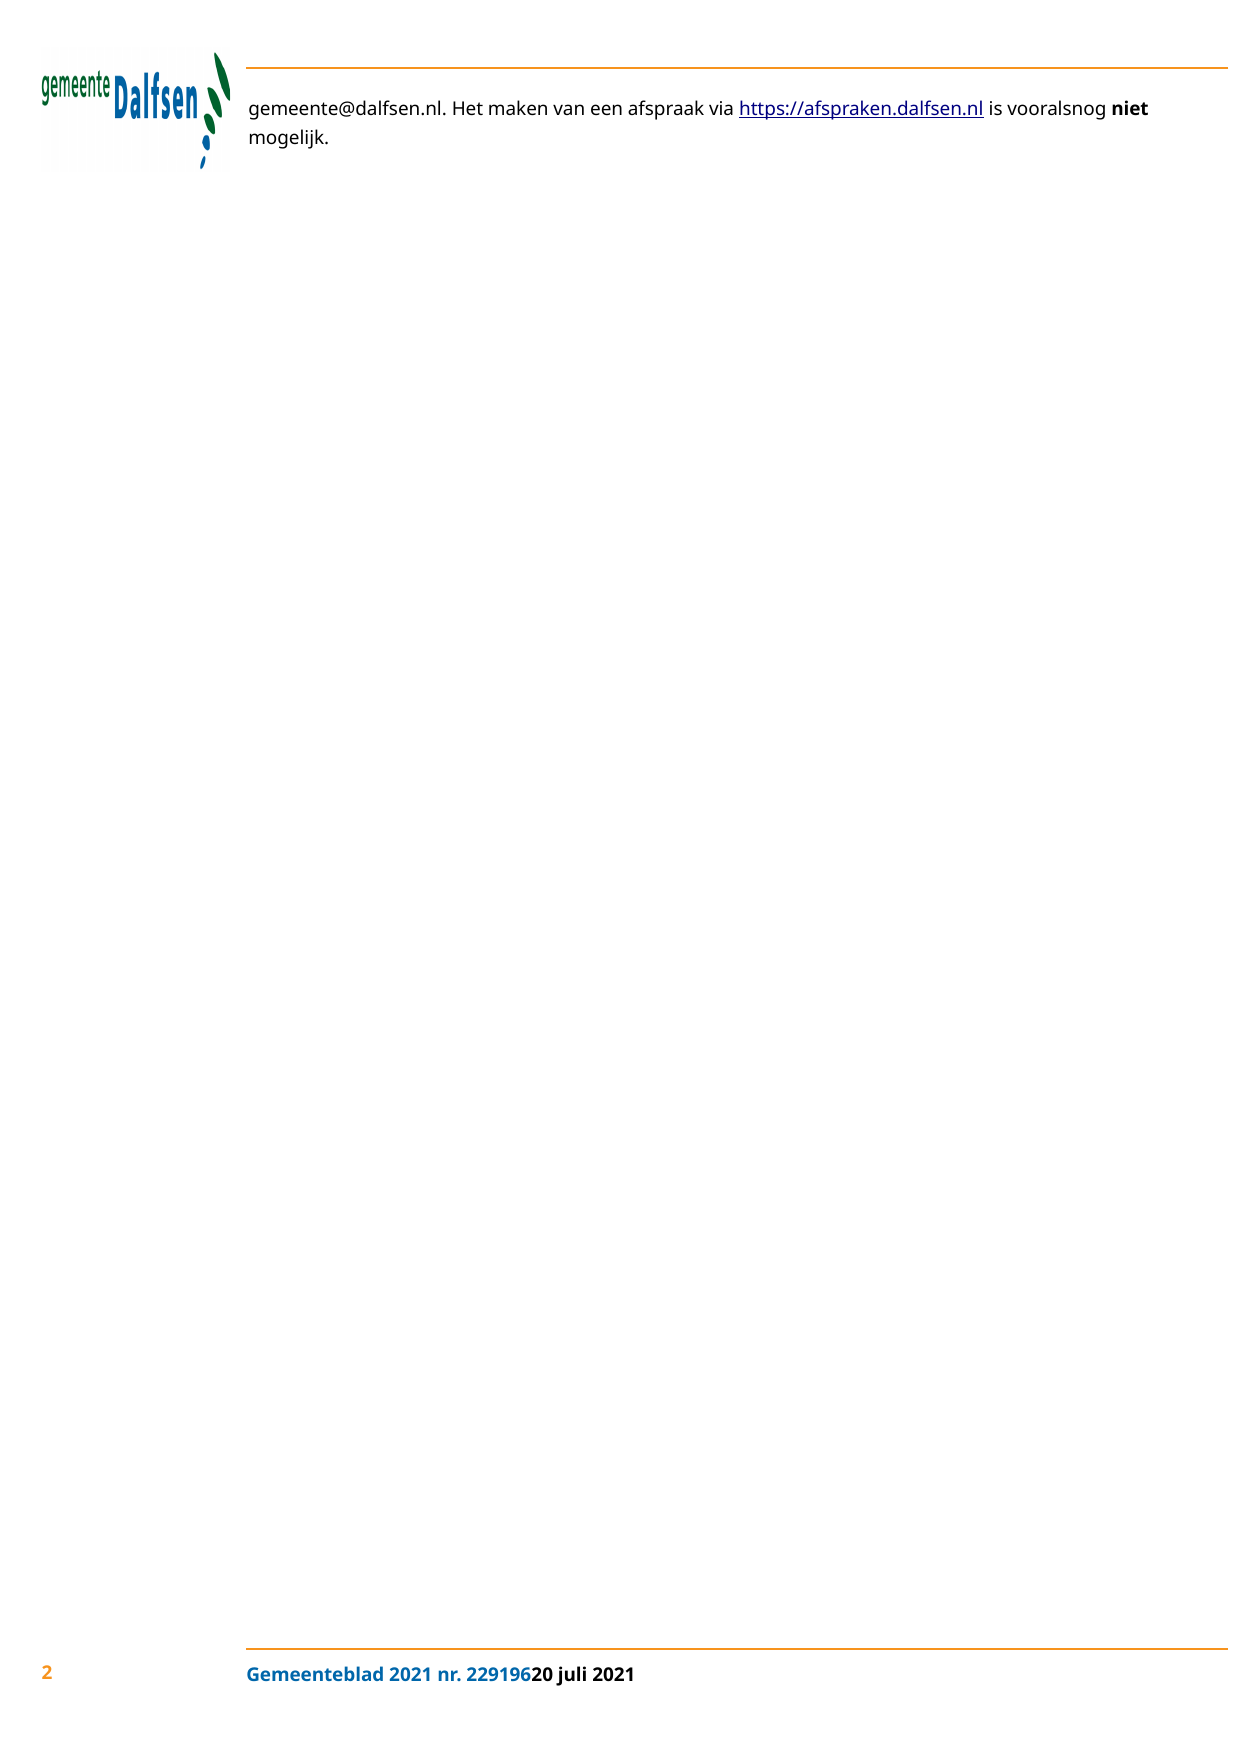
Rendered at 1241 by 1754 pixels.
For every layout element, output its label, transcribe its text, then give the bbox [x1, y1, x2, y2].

text gemeente@dalfsen.nl. Het maken van een afspraak via https://afspraken.dalfsen.nl is vooralsnog niet mogelijk. [248, 95, 1152, 150]
picture [41, 47, 231, 172]
